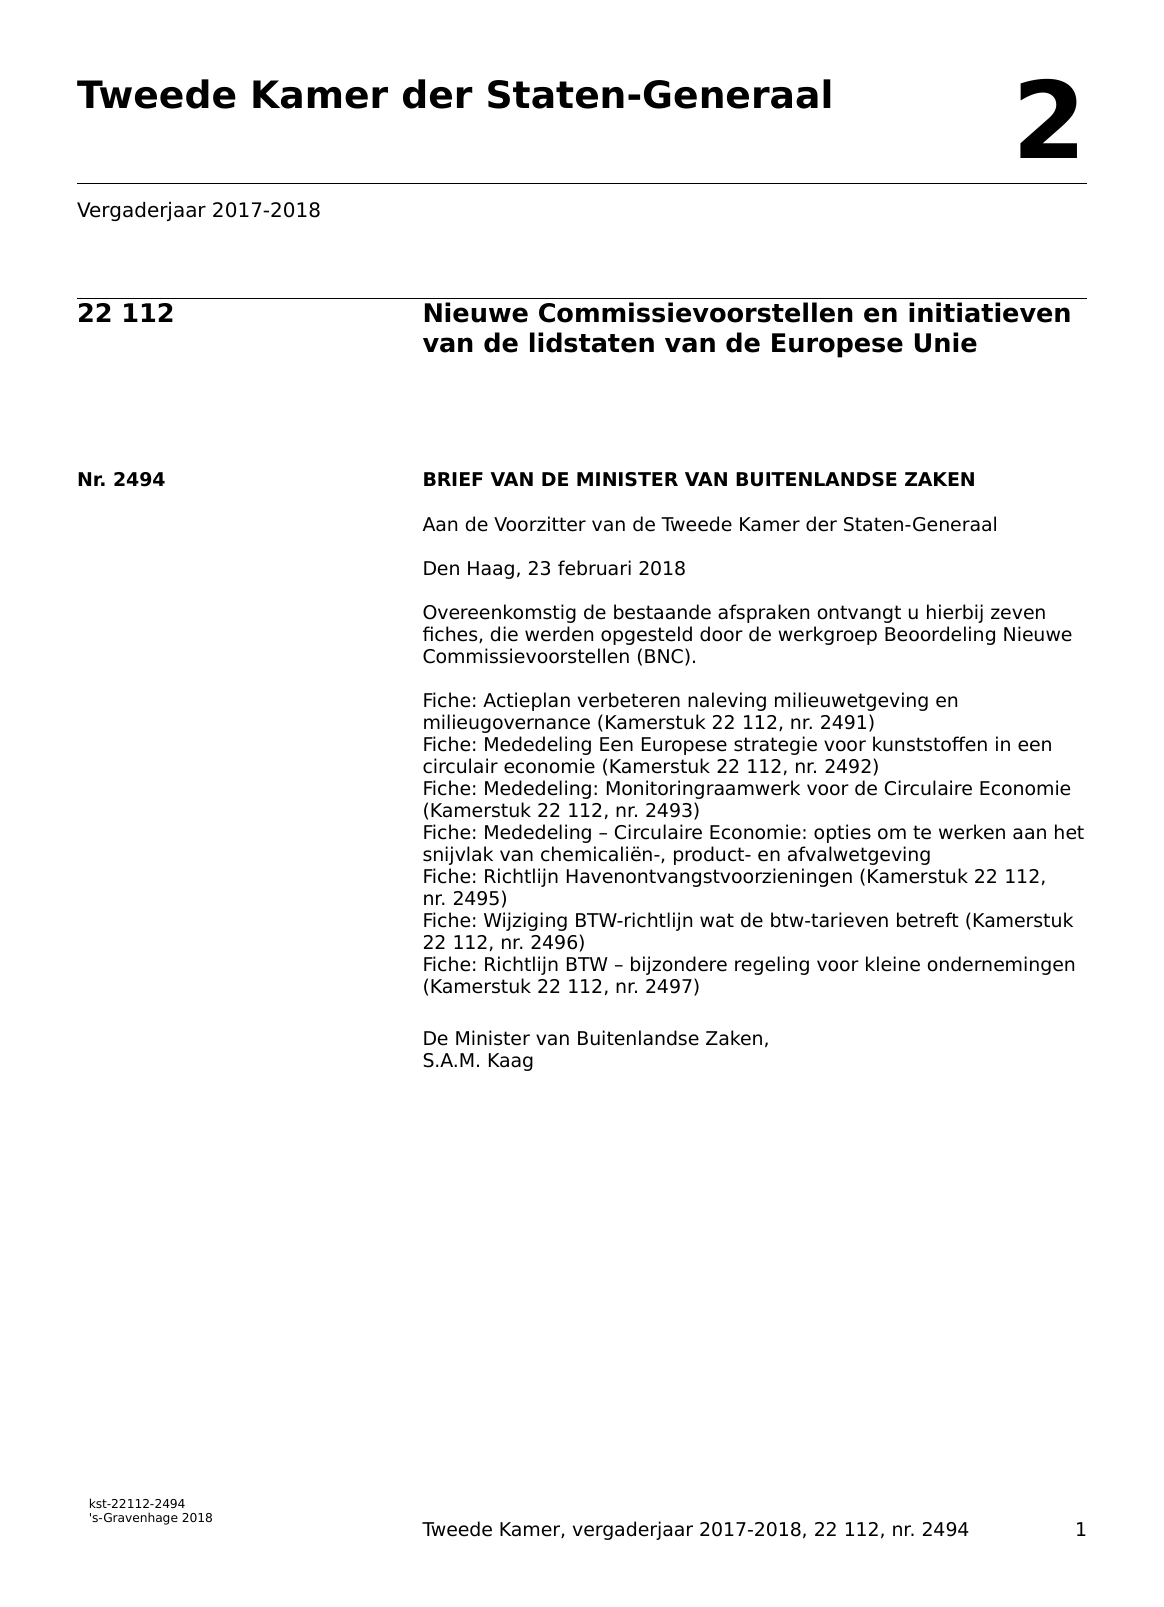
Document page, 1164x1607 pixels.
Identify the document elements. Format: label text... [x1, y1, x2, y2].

text Fiche: Actieplan verbeteren naleving milieuwetgeving en milieugovernance (Kamerstuk 22 112, nr. 2491) [422, 690, 1087, 734]
text Fiche: Mededeling: Monitoringraamwerk voor de Circulaire Economie (Kamerstuk 22 112, nr. 2493) [422, 778, 1087, 822]
text De Minister van Buitenlandse Zaken, S.A.M. Kaag [422, 1028, 1087, 1072]
subtitle 22 112 Nieuwe Commissievoorstellen en initiatieven van de lidstaten van de Europese Unie [77, 299, 1087, 358]
text Fiche: Mededeling Een Europese strategie voor kunststoffen in een circulair economie (Kamerstuk 22 112, nr. 2492) [422, 734, 1087, 778]
text kst-22112-2494 [88, 1497, 323, 1511]
text Den Haag, 23 februari 2018 [422, 558, 1087, 580]
subtitle Nr. 2494 BRIEF VAN DE MINISTER VAN BUITENLANDSE ZAKEN [77, 469, 1087, 491]
table_cell Vergaderjaar 2017-2018 [77, 184, 1087, 298]
text Fiche: Wijziging BTW-richtlijn wat de btw-tarieven betreft (Kamerstuk 22 112, nr. 2496) [422, 910, 1087, 954]
table_header Tweede Kamer der Staten-Generaal [77, 59, 886, 183]
text Aan de Voorzitter van de Tweede Kamer der Staten-Generaal [422, 513, 1087, 536]
text 's-Gravenhage 2018 [88, 1511, 323, 1525]
text Fiche: Richtlijn BTW – bijzondere regeling voor kleine ondernemingen (Kamerstuk 22 112, nr. 2497) [422, 954, 1087, 998]
text Fiche: Richtlijn Havenontvangstvoorzieningen (Kamerstuk 22 112, nr. 2495) [422, 866, 1087, 910]
text Overeenkomstig de bestaande afspraken ontvangt u hierbij zeven fiches, die werden opgesteld door de werkgroep Beoordeling Nieuwe Commissievoorstellen (BNC). [422, 602, 1087, 668]
table_header 2 [886, 59, 1087, 183]
text Fiche: Mededeling – Circulaire Economie: opties om te werken aan het snijvlak van chemicaliën-, product- en afvalwetgeving [422, 822, 1087, 866]
